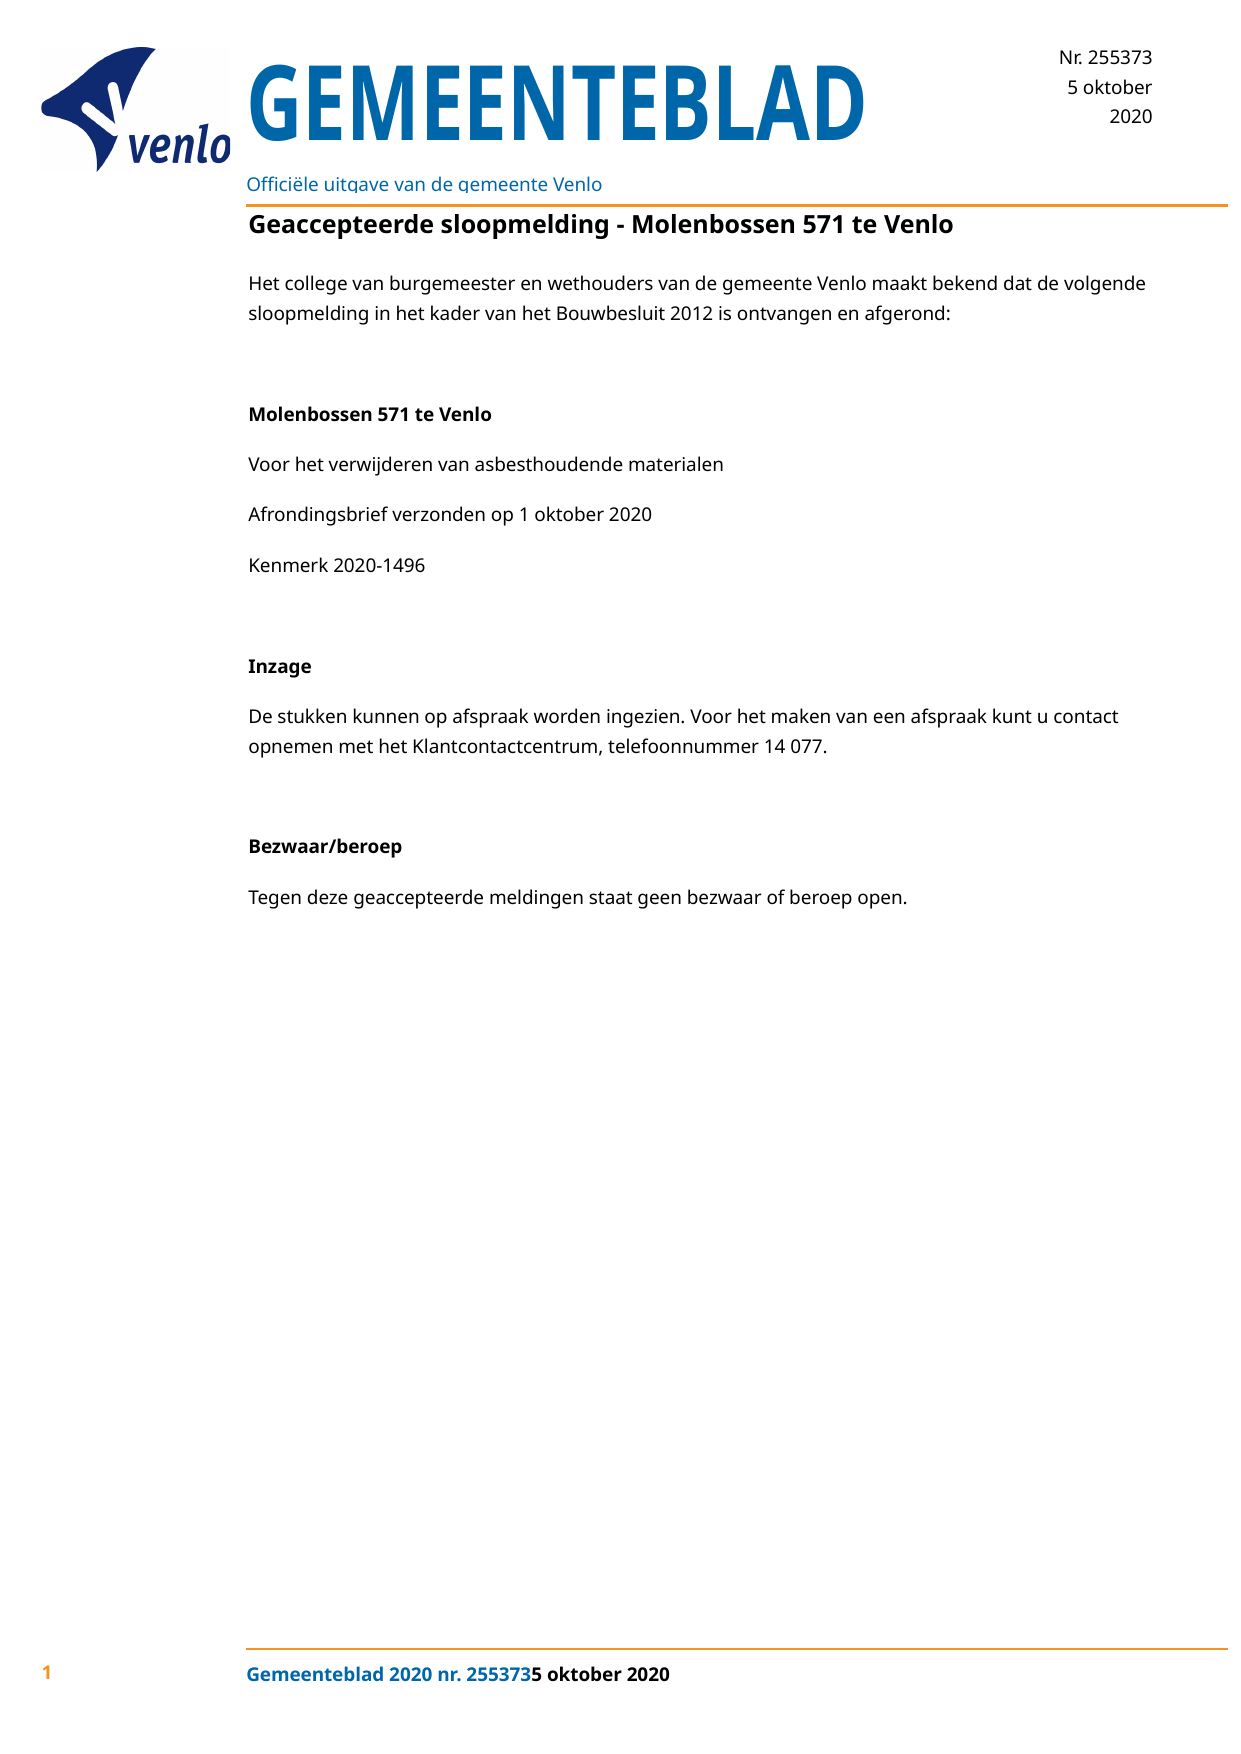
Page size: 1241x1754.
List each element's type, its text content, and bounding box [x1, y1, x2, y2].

text Inzage [248, 653, 1152, 678]
picture [41, 47, 231, 172]
text Bezwaar/beroep [248, 834, 1152, 859]
text Kenmerk 2020-1496 [248, 552, 1152, 578]
text Het college van burgemeester en wethouders van de gemeente Venlo maakt bekend dat de volgende sloopmelding in het kader van het Bouwbesluit 2012 is ontvangen en afgerond: [248, 270, 1152, 326]
text Molenbossen 571 te Venlo [248, 401, 1152, 426]
text Tegen deze geaccepteerde meldingen staat geen bezwaar of beroep open. [248, 884, 1152, 910]
text Afrondingsbrief verzonden op 1 oktober 2020 [248, 502, 1152, 527]
text De stukken kunnen op afspraak worden ingezien. Voor het maken van een afspraak kunt u contact opnemen met het Klantcontactcentrum, telefoonnummer 14 077. [248, 703, 1152, 758]
text Voor het verwijderen van asbesthoudende materialen [248, 451, 1152, 477]
text Geaccepteerde sloopmelding - Molenbossen 571 te Venlo [248, 207, 1152, 241]
